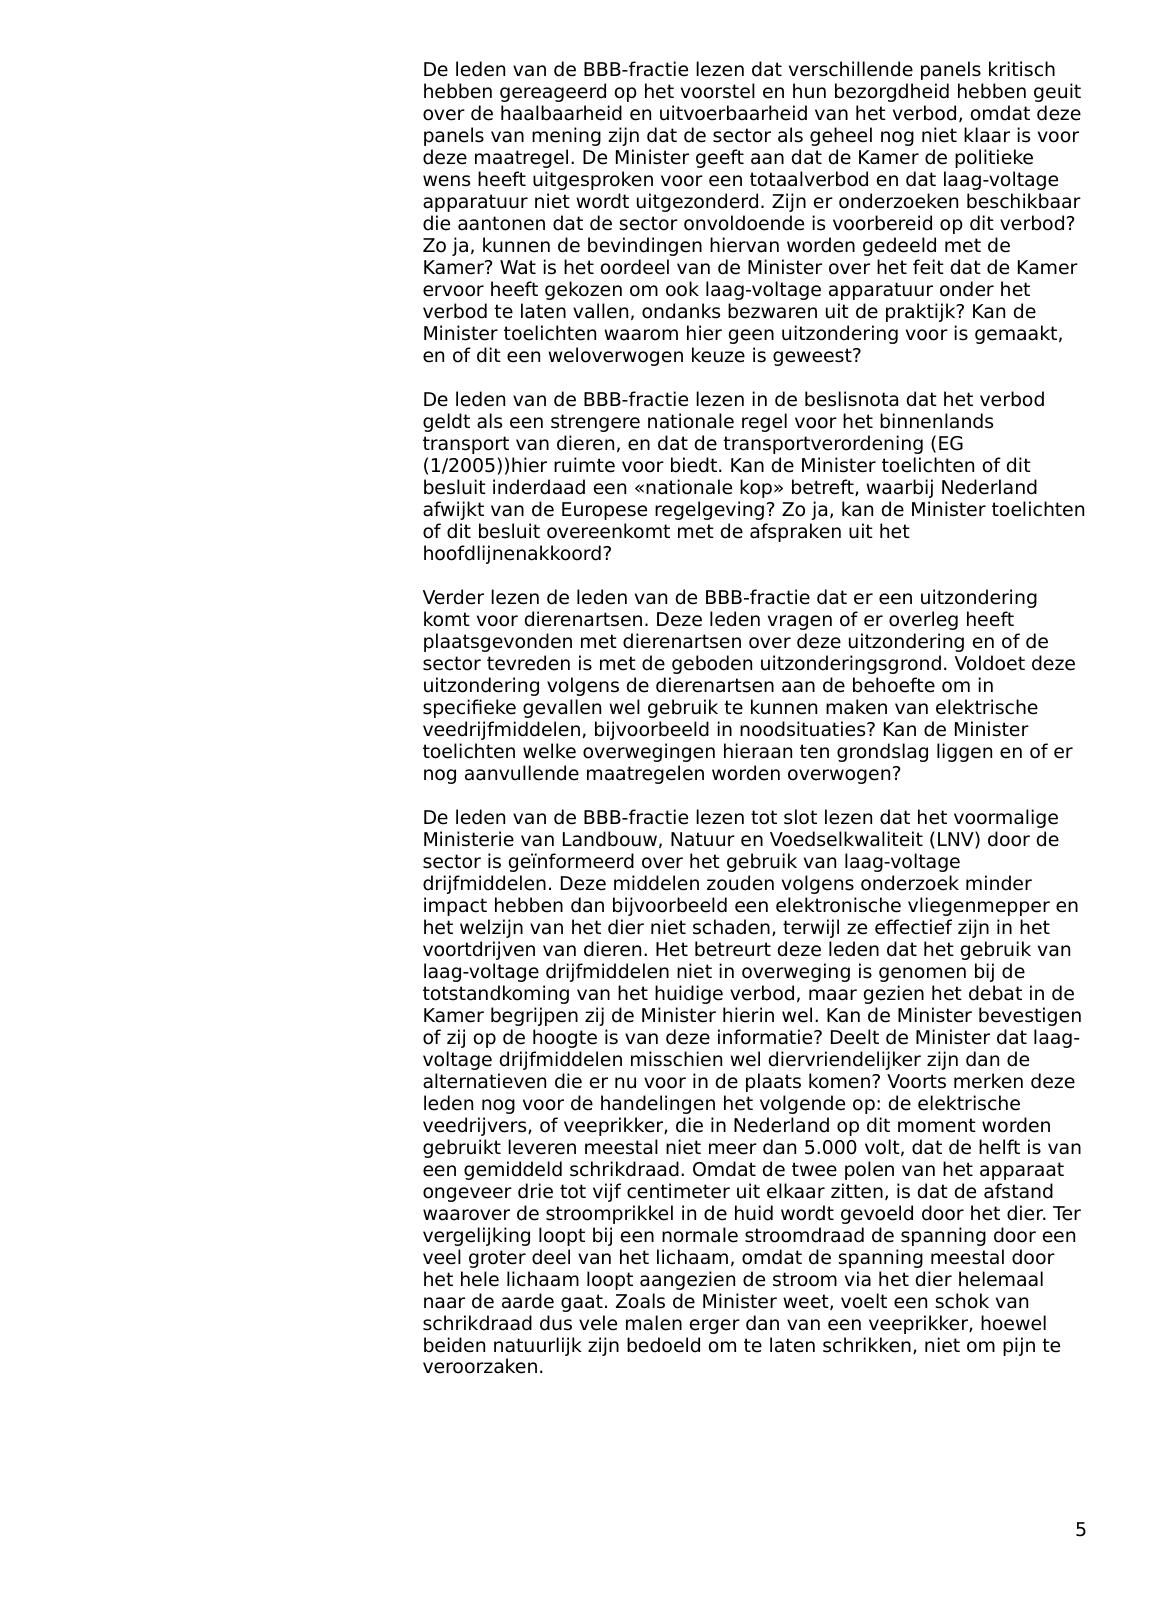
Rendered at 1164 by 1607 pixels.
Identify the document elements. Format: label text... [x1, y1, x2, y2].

text Verder lezen de leden van de BBB-fractie dat er een uitzondering komt voor dierenartsen. Deze leden vragen of er overleg heeft plaatsgevonden met dierenartsen over deze uitzondering en of de sector tevreden is met de geboden uitzonderingsgrond. Voldoet deze uitzondering volgens de dierenartsen aan de behoefte om in specifieke gevallen wel gebruik te kunnen maken van elektrische veedrijfmiddelen, bijvoorbeeld in noodsituaties? Kan de Minister toelichten welke overwegingen hieraan ten grondslag liggen en of er nog aanvullende maatregelen worden overwogen? [422, 587, 1087, 785]
text De leden van de BBB-fractie lezen in de beslisnota dat het verbod geldt als een strengere nationale regel voor het binnenlands transport van dieren, en dat de transportverordening (EG (1/2005))hier ruimte voor biedt. Kan de Minister toelichten of dit besluit inderdaad een «nationale kop» betreft, waarbij Nederland afwijkt van de Europese regelgeving? Zo ja, kan de Minister toelichten of dit besluit overeenkomt met de afspraken uit het hoofdlijnenakkoord? [422, 389, 1087, 565]
text De leden van de BBB-fractie lezen dat verschillende panels kritisch hebben gereageerd op het voorstel en hun bezorgdheid hebben geuit over de haalbaarheid en uitvoerbaarheid van het verbod, omdat deze panels van mening zijn dat de sector als geheel nog niet klaar is voor deze maatregel. De Minister geeft aan dat de Kamer de politieke wens heeft uitgesproken voor een totaalverbod en dat laag-voltage apparatuur niet wordt uitgezonderd. Zijn er onderzoeken beschikbaar die aantonen dat de sector onvoldoende is voorbereid op dit verbod? Zo ja, kunnen de bevindingen hiervan worden gedeeld met de Kamer? Wat is het oordeel van de Minister over het feit dat de Kamer ervoor heeft gekozen om ook laag-voltage apparatuur onder het verbod te laten vallen, ondanks bezwaren uit de praktijk? Kan de Minister toelichten waarom hier geen uitzondering voor is gemaakt, en of dit een weloverwogen keuze is geweest? [422, 59, 1087, 367]
text De leden van de BBB-fractie lezen tot slot lezen dat het voormalige Ministerie van Landbouw, Natuur en Voedselkwaliteit (LNV) door de sector is geïnformeerd over het gebruik van laag-voltage drijfmiddelen. Deze middelen zouden volgens onderzoek minder impact hebben dan bijvoorbeeld een elektronische vliegenmepper en het welzijn van het dier niet schaden, terwijl ze effectief zijn in het voortdrijven van dieren. Het betreurt deze leden dat het gebruik van laag-voltage drijfmiddelen niet in overweging is genomen bij de totstandkoming van het huidige verbod, maar gezien het debat in de Kamer begrijpen zij de Minister hierin wel. Kan de Minister bevestigen of zij op de hoogte is van deze informatie? Deelt de Minister dat laag-voltage drijfmiddelen misschien wel diervriendelijker zijn dan de alternatieven die er nu voor in de plaats komen? Voorts merken deze leden nog voor de handelingen het volgende op: de elektrische veedrijvers, of veeprikker, die in Nederland op dit moment worden gebruikt leveren meestal niet meer dan 5.000 volt, dat de helft is van een gemiddeld schrikdraad. Omdat de twee polen van het apparaat ongeveer drie tot vijf centimeter uit elkaar zitten, is dat de afstand waarover de stroomprikkel in de huid wordt gevoeld door het dier. Ter vergelijking loopt bij een normale stroomdraad de spanning door een veel groter deel van het lichaam, omdat de spanning meestal door het hele lichaam loopt aangezien de stroom via het dier helemaal naar de aarde gaat. Zoals de Minister weet, voelt een schok van schrikdraad dus vele malen erger dan van een veeprikker, hoewel beiden natuurlijk zijn bedoeld om te laten schrikken, niet om pijn te veroorzaken. [422, 807, 1087, 1378]
